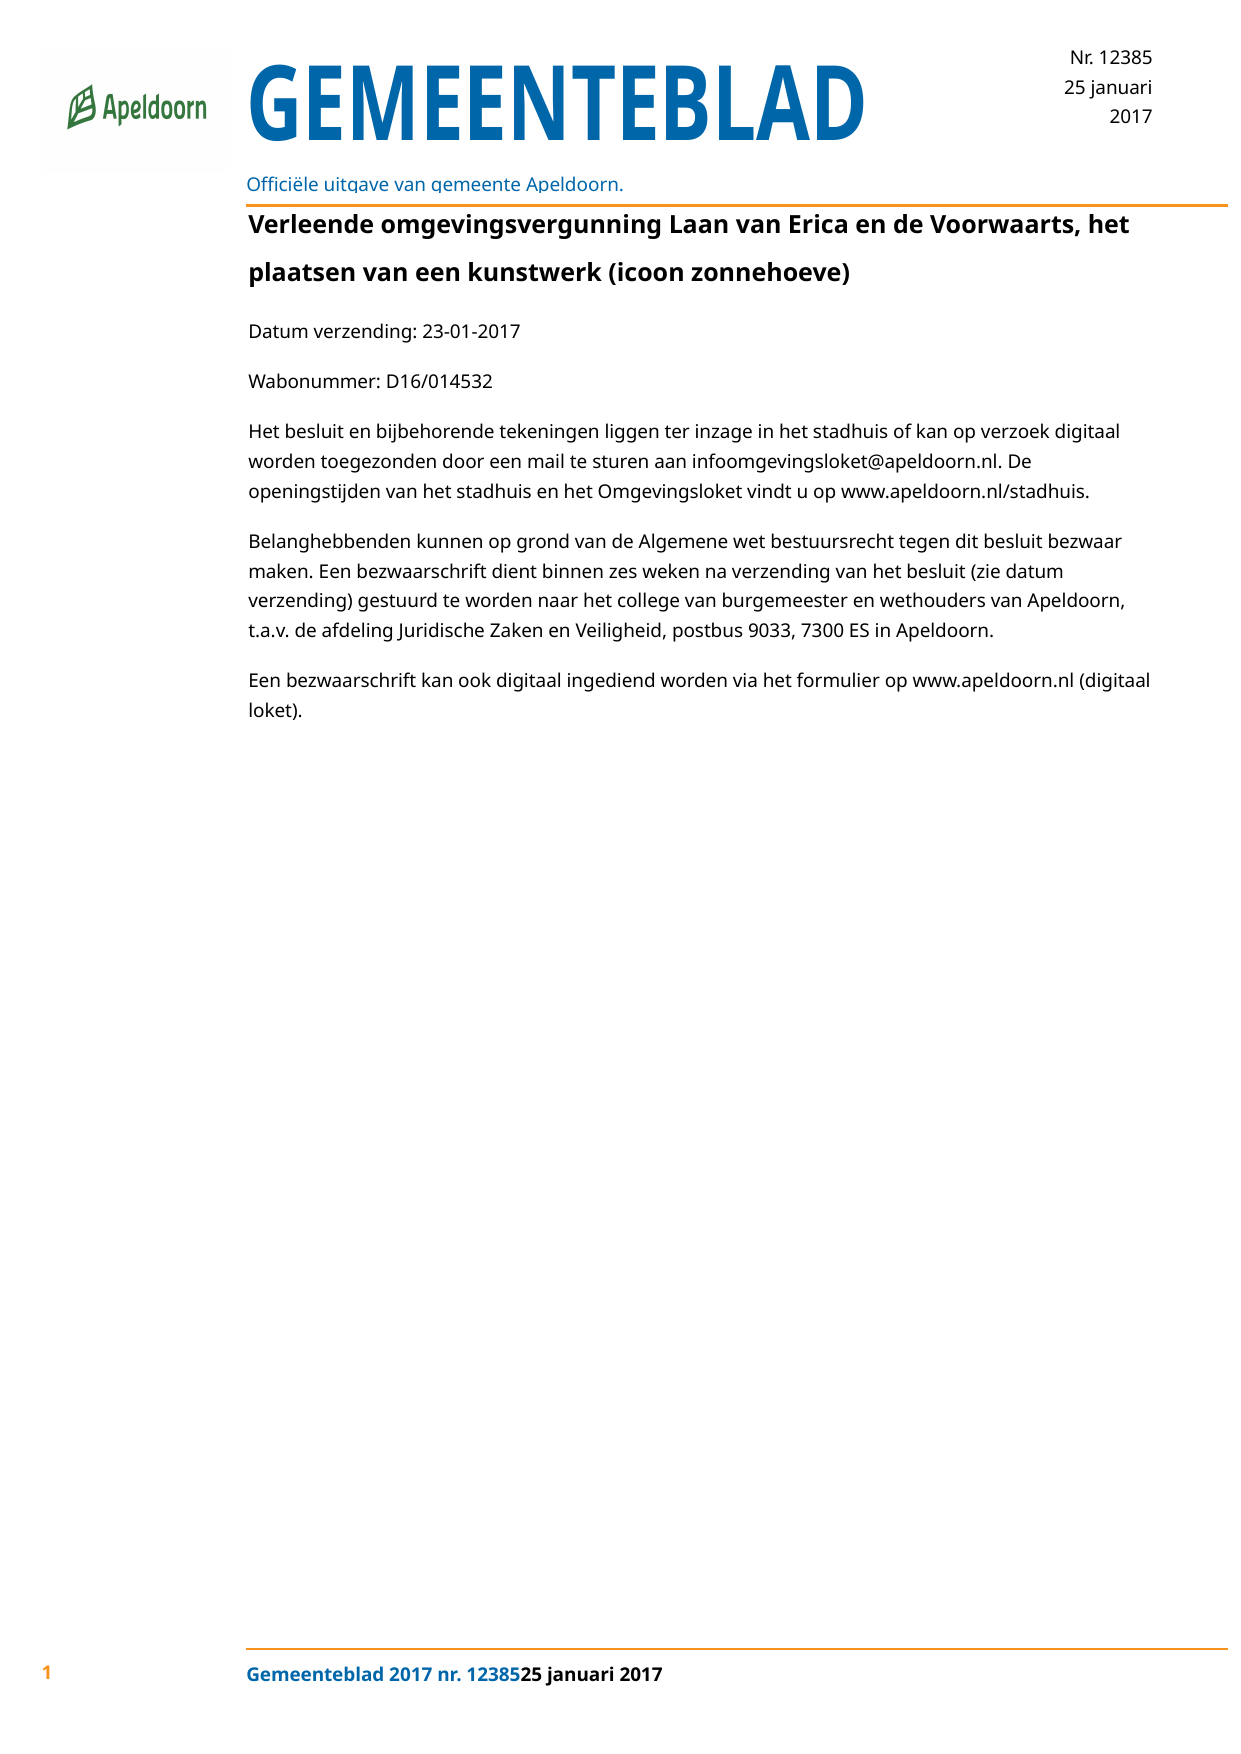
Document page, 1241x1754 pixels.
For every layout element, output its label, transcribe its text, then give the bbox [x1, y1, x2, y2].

text Het besluit en bijbehorende tekeningen liggen ter inzage in het stadhuis of kan op verzoek digitaal worden toegezonden door een mail te sturen aan infoomgevingsloket@apeldoorn.nl. De openingstijden van het stadhuis en het Omgevingsloket vindt u op www.apeldoorn.nl/stadhuis. [248, 419, 1152, 504]
text Een bezwaarschrift kan ook digitaal ingediend worden via het formulier op www.apeldoorn.nl (digitaal loket). [248, 667, 1152, 723]
picture [41, 47, 231, 172]
text Belanghebbenden kunnen op grond van de Algemene wet bestuursrecht tegen dit besluit bezwaar maken. Een bezwaarschrift dient binnen zes weken na verzending van het besluit (zie datum verzending) gestuurd te worden naar het college van burgemeester en wethouders van Apeldoorn, t.a.v. de afdeling Juridische Zaken en Veiligheid, postbus 9033, 7300 ES in Apeldoorn. [248, 528, 1152, 643]
text Verleende omgevingsvergunning Laan van Erica en de Voorwaarts, het plaatsen van een kunstwerk (icoon zonnehoeve) [248, 207, 1152, 288]
text Datum verzending: 23-01-2017 [248, 318, 1152, 344]
text Wabonummer: D16/014532 [248, 368, 1152, 394]
